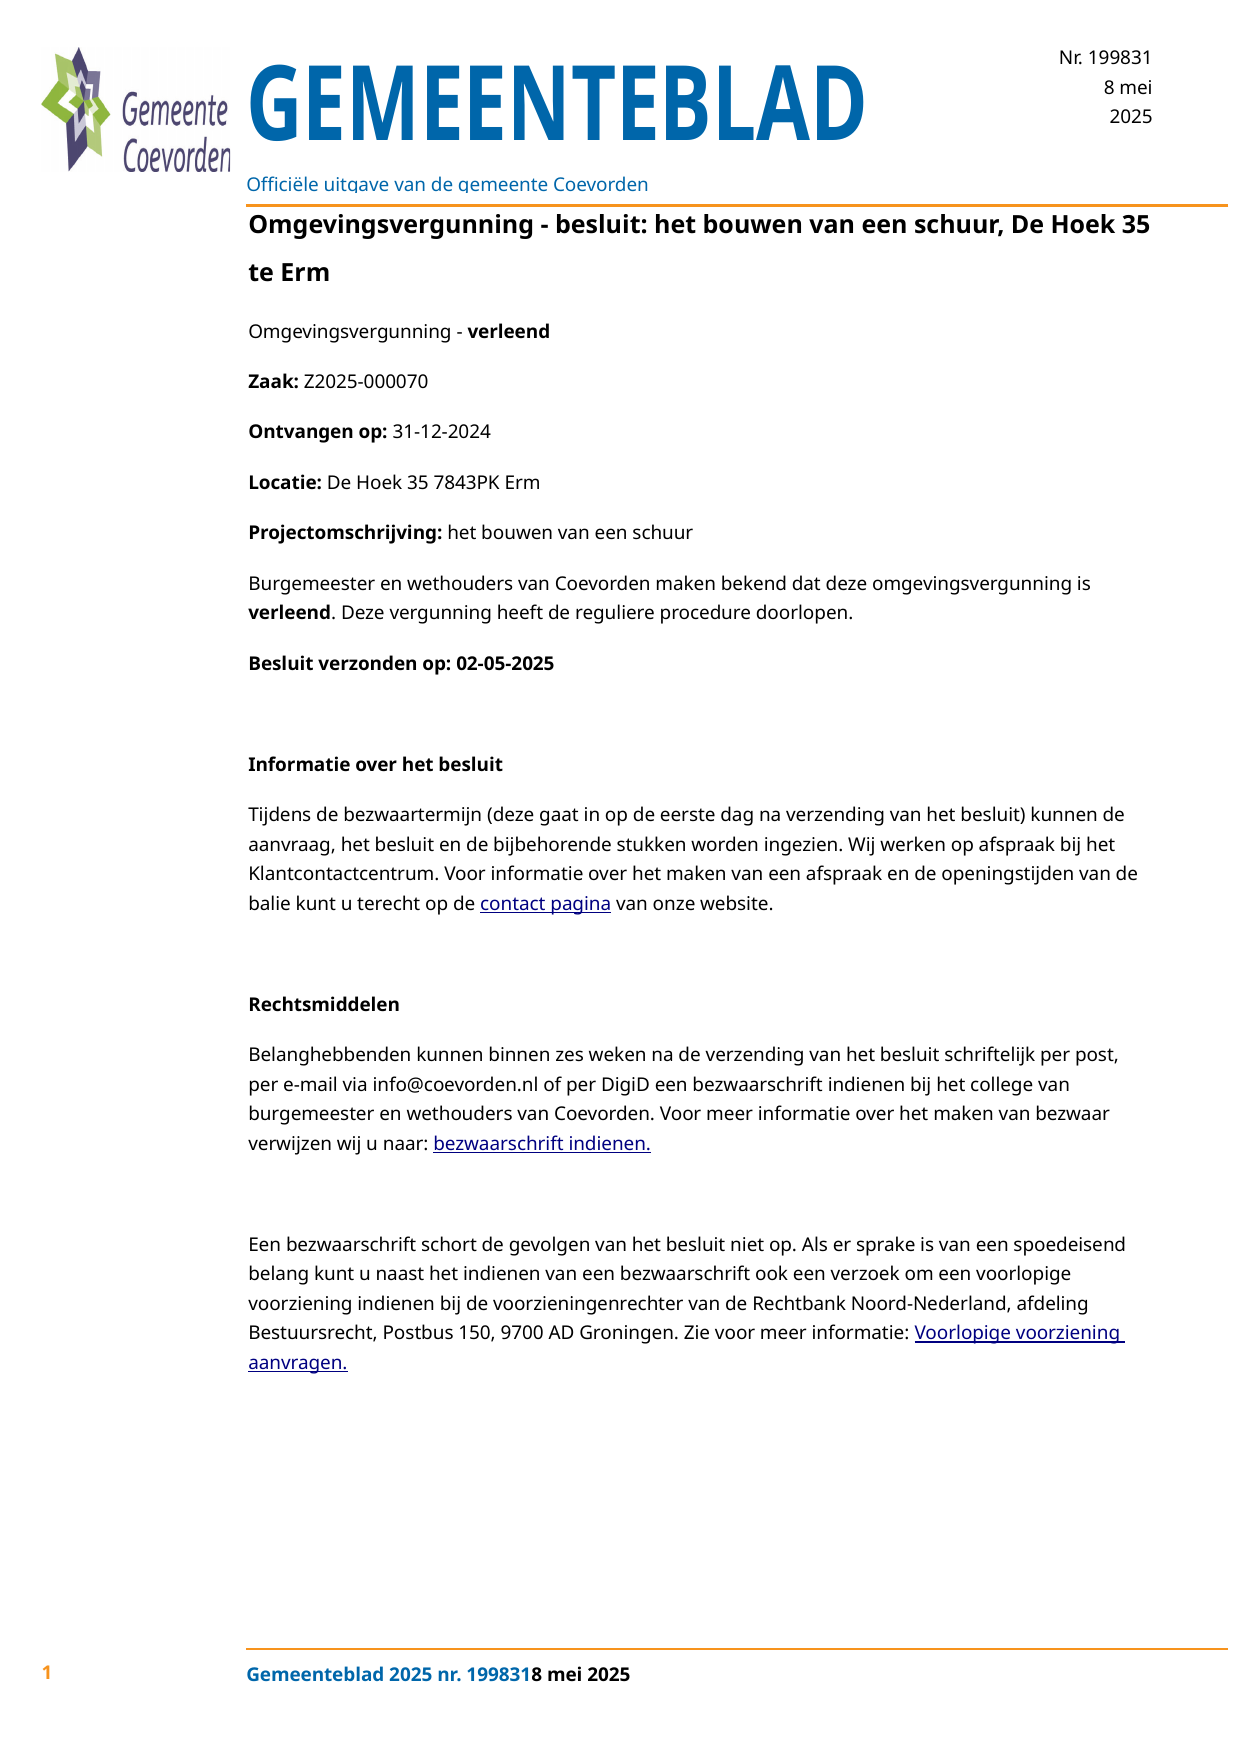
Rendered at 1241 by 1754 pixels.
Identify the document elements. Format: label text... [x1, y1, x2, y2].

text Besluit verzonden op: 02-05-2025 [248, 650, 1152, 676]
text Zaak: Z2025-000070 [248, 368, 1152, 394]
text Omgevingsvergunning - verleend [248, 318, 1152, 344]
picture [41, 47, 231, 172]
text Belanghebbenden kunnen binnen zes weken na de verzending van het besluit schriftelijk per post, per e-mail via info@coevorden.nl of per DigiD een bezwaarschrift indienen bij het college van burgemeester en wethouders van Coevorden. Voor meer informatie over het maken van bezwaar verwijzen wij u naar: bezwaarschrift indienen. [248, 1041, 1152, 1156]
text Rechtsmiddelen [248, 991, 1152, 1017]
text Informatie over het besluit [248, 751, 1152, 777]
text Burgemeester en wethouders van Coevorden maken bekend dat deze omgevingsvergunning is verleend. Deze vergunning heeft de reguliere procedure doorlopen. [248, 570, 1152, 625]
text Projectomschrijving: het bouwen van een schuur [248, 519, 1152, 545]
text Locatie: De Hoek 35 7843PK Erm [248, 469, 1152, 495]
text Tijdens de bezwaartermijn (deze gaat in op de eerste dag na verzending van het besluit) kunnen de aanvraag, het besluit en de bijbehorende stukken worden ingezien. Wij werken op afspraak bij het Klantcontactcentrum. Voor informatie over het maken van een afspraak en de openingstijden van de balie kunt u terecht op de contact pagina van onze website. [248, 801, 1152, 916]
text Omgevingsvergunning - besluit: het bouwen van een schuur, De Hoek 35 te Erm [248, 207, 1152, 288]
text Ontvangen op: 31-12-2024 [248, 419, 1152, 444]
text Een bezwaarschrift schort de gevolgen van het besluit niet op. Als er sprake is van een spoedeisend belang kunt u naast het indienen van een bezwaarschrift ook een verzoek om een voorlopige voorziening indienen bij de voorzieningenrechter van de Rechtbank Noord-Nederland, afdeling Bestuursrecht, Postbus 150, 9700 AD Groningen. Zie voor meer informatie: Voorlopige voorziening aanvragen. [248, 1231, 1152, 1375]
